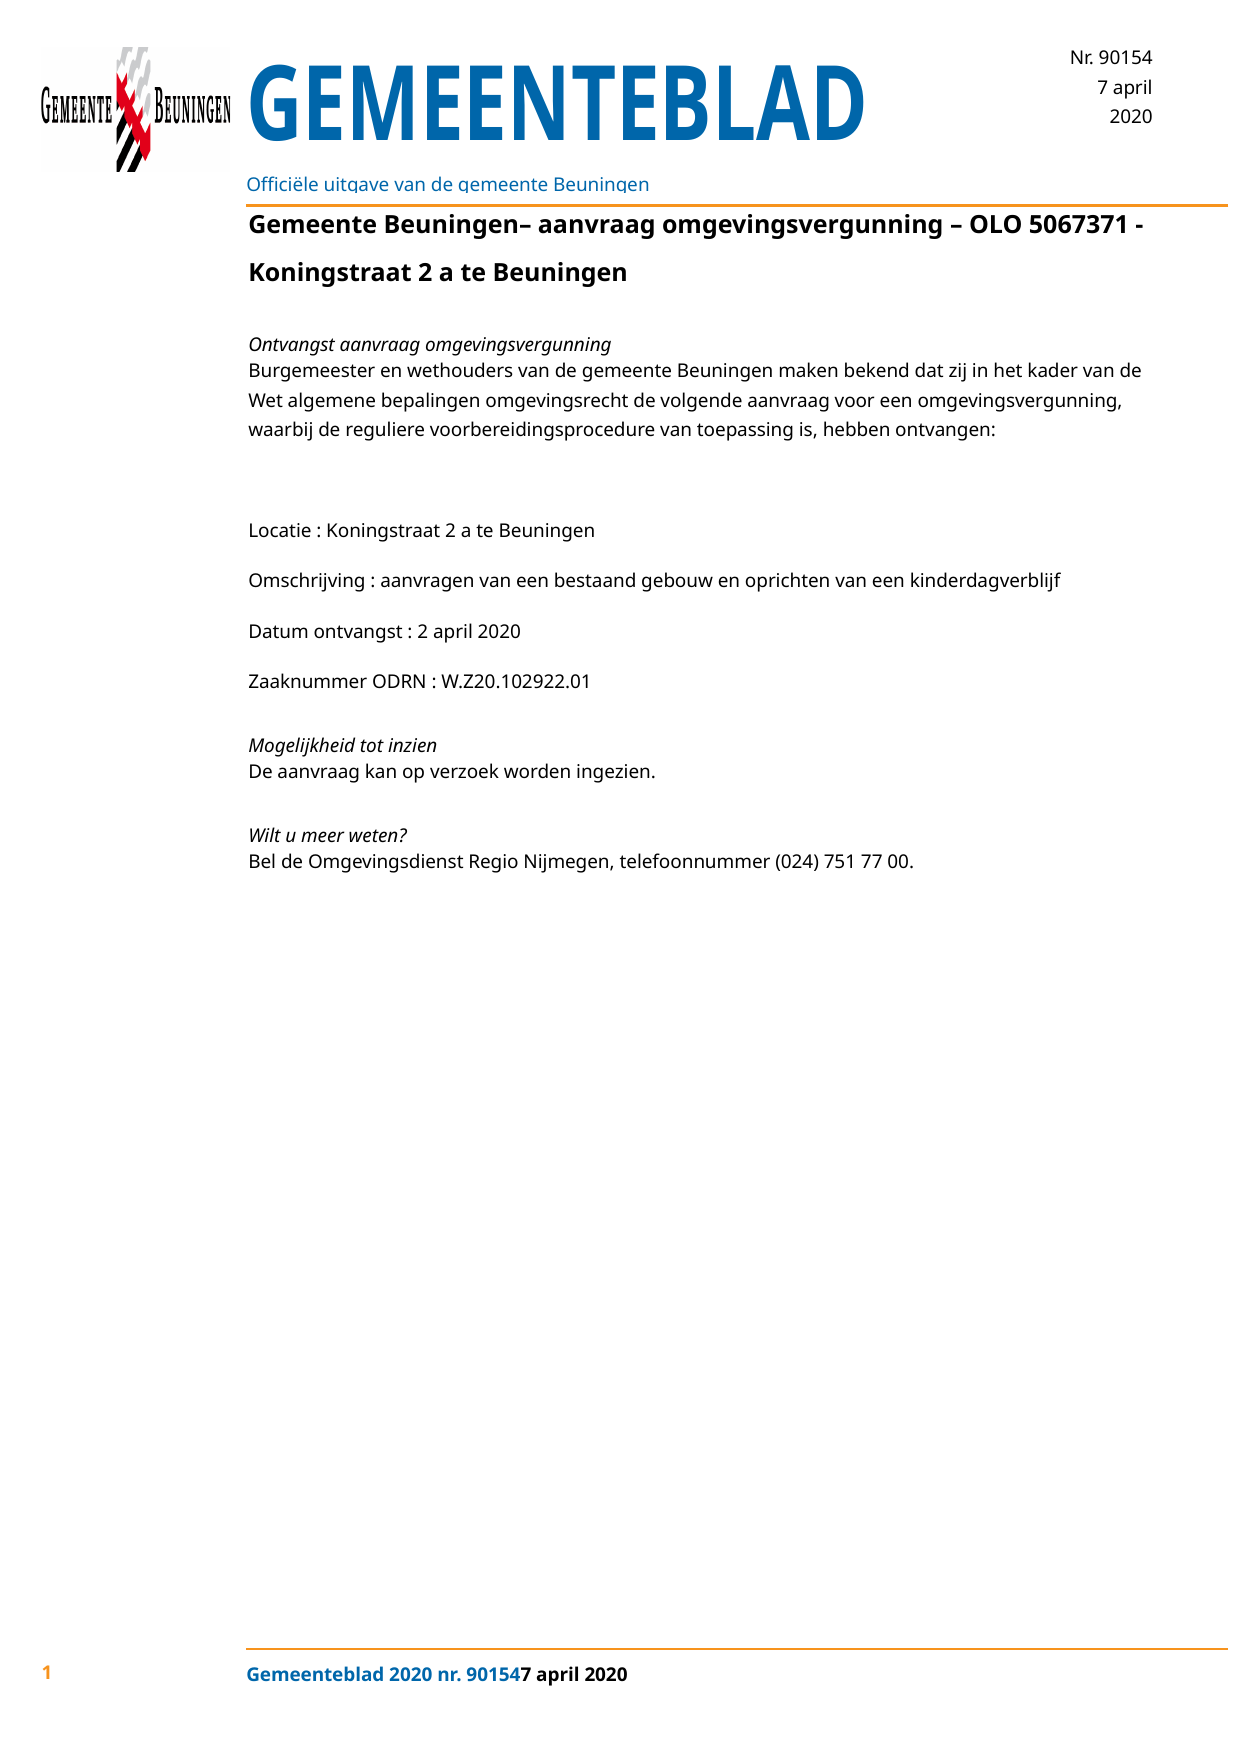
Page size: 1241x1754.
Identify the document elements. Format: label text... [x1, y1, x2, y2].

text Omschrijving : aanvragen van een bestaand gebouw en oprichten van een kinderdagverblijf [248, 568, 1152, 593]
text Datum ontvangst : 2 april 2020 [248, 618, 1152, 644]
text Gemeente Beuningen– aanvraag omgevingsvergunning – OLO 5067371 - Koningstraat 2 a te Beuningen [248, 207, 1152, 288]
text De aanvraag kan op verzoek worden ingezien. [248, 758, 1152, 784]
text Wilt u meer weten? [248, 822, 1152, 848]
text Zaaknummer ODRN : W.Z20.102922.01 [248, 668, 1152, 694]
text Locatie : Koningstraat 2 a te Beuningen [248, 517, 1152, 543]
text Bel de Omgevingsdienst Regio Nijmegen, telefoonnummer (024) 751 77 00. [248, 848, 1152, 873]
text Burgemeester en wethouders van de gemeente Beuningen maken bekend dat zij in het kader van de Wet algemene bepalingen omgevingsrecht de volgende aanvraag voor een omgevingsvergunning, waarbij de reguliere voorbereidingsprocedure van toepassing is, hebben ontvangen: [248, 357, 1152, 442]
picture [41, 47, 231, 172]
text Mogelijkheid tot inzien [248, 732, 1152, 758]
text Ontvangst aanvraag omgevingsvergunning [248, 331, 1152, 357]
